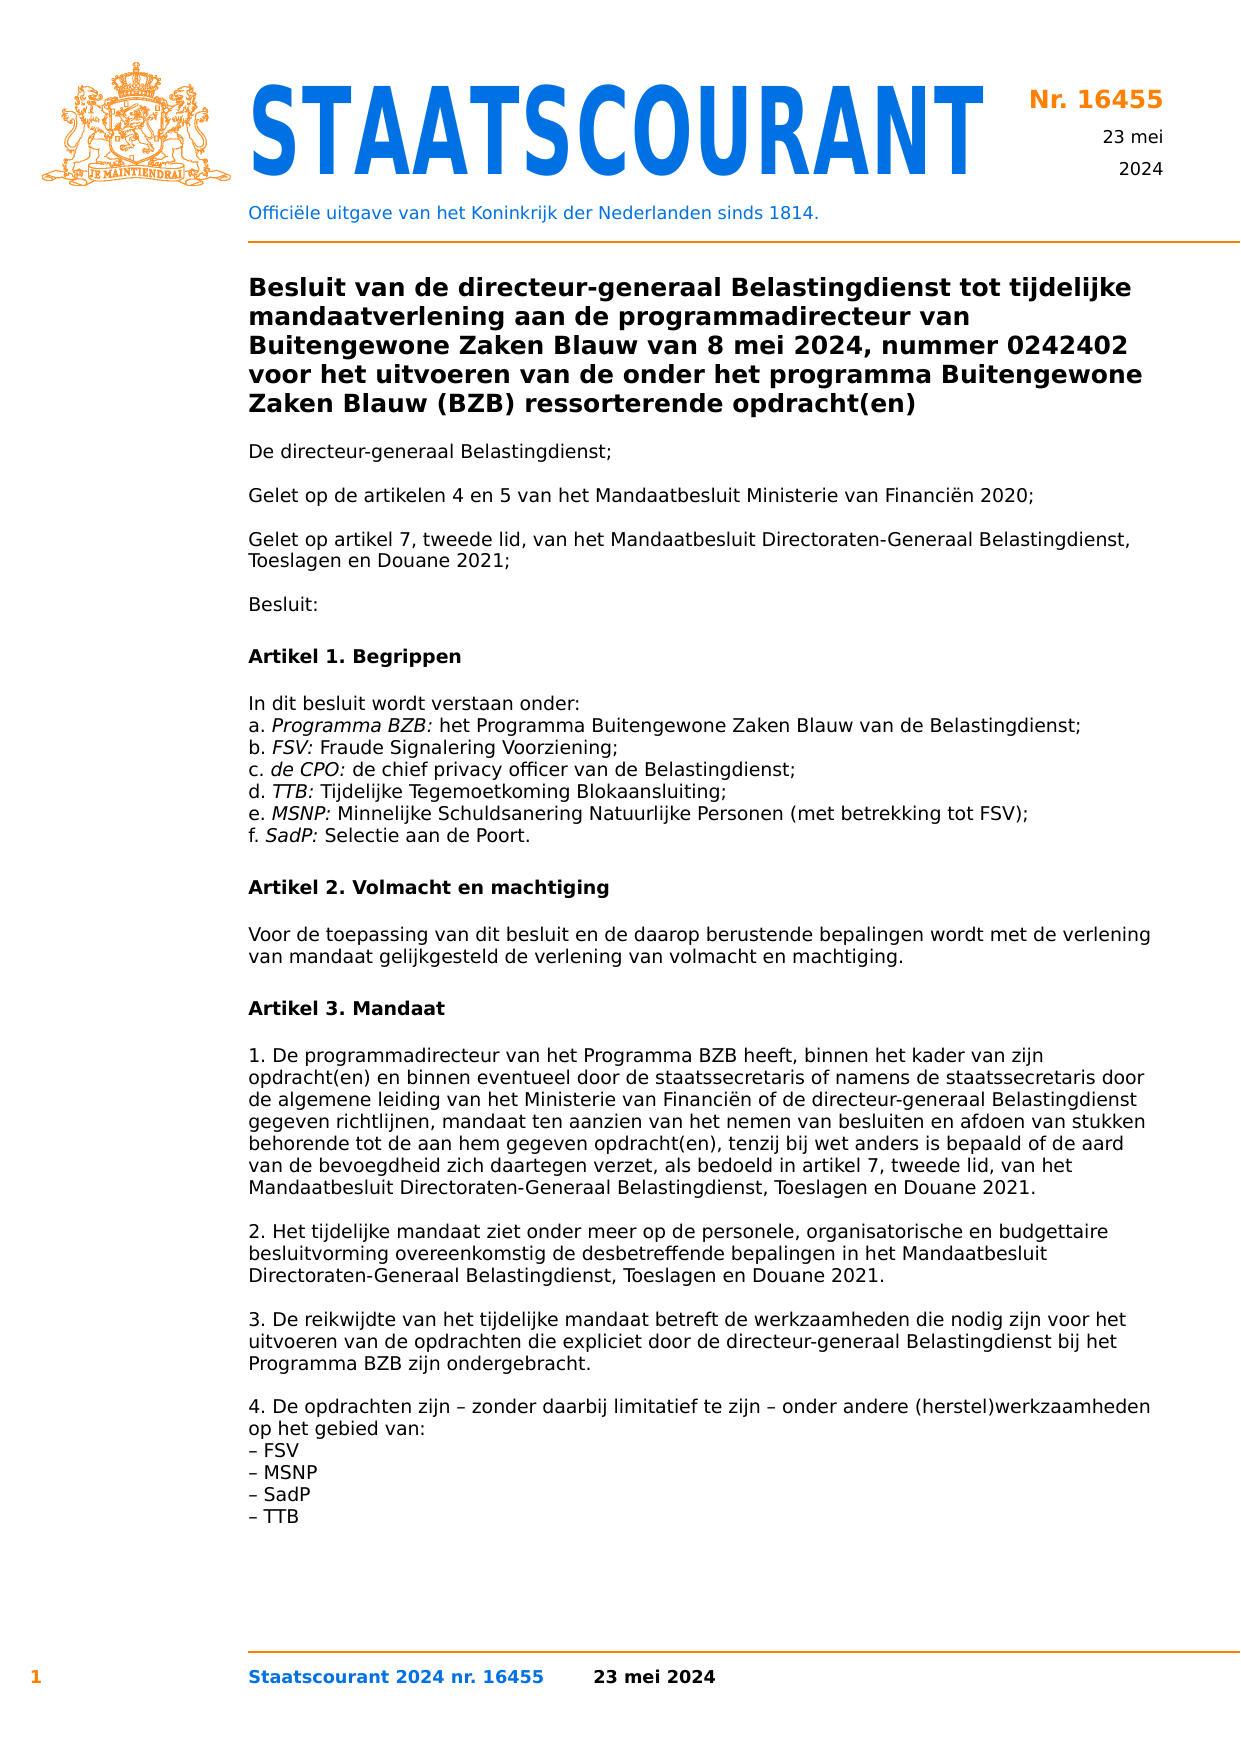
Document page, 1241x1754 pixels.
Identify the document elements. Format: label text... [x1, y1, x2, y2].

table_header Nr. 16455 [998, 62, 1240, 121]
text – FSV [248, 1440, 1163, 1462]
text Voor de toepassing van dit besluit en de daarop berustende bepalingen wordt met de verlening van mandaat gelijkgesteld de verlening van volmacht en machtiging. [248, 924, 1163, 968]
text – MSNP [248, 1462, 1163, 1484]
table_cell 23 mei [998, 121, 1240, 153]
text c. de CPO: de chief privacy officer van de Belastingdienst; [248, 759, 1163, 781]
picture [41, 62, 231, 186]
subtitle Artikel 2. Volmacht en machtiging [248, 877, 1163, 899]
subtitle Artikel 1. Begrippen [248, 646, 1163, 668]
subtitle Besluit van de directeur-generaal Belastingdienst tot tijdelijke mandaatverlening aan de programmadirecteur van Buitengewone Zaken Blauw van 8 mei 2024, nummer 0242402 voor het uitvoeren van de onder het programma Buitengewone Zaken Blauw (BZB) ressorterende opdracht(en) [248, 273, 1163, 419]
text 3. De reikwijdte van het tijdelijke mandaat betreft de werkzaamheden die nodig zijn voor het uitvoeren van de opdrachten die expliciet door de directeur-generaal Belastingdienst bij het Programma BZB zijn ondergebracht. [248, 1308, 1163, 1374]
text 1. De programmadirecteur van het Programma BZB heeft, binnen het kader van zijn opdracht(en) en binnen eventueel door de staatssecretaris of namens de staatssecretaris door de algemene leiding van het Ministerie van Financiën of de directeur-generaal Belastingdienst gegeven richtlijnen, mandaat ten aanzien van het nemen van besluiten en afdoen van stukken behorende tot de aan hem gegeven opdracht(en), tenzij bij wet anders is bepaald of de aard van de bevoegdheid zich daartegen verzet, als bedoeld in artikel 7, tweede lid, van het Mandaatbesluit Directoraten-Generaal Belastingdienst, Toeslagen en Douane 2021. [248, 1045, 1163, 1199]
text 2. Het tijdelijke mandaat ziet onder meer op de personele, organisatorische en budgettaire besluitvorming overeenkomstig de desbetreffende bepalingen in het Mandaatbesluit Directoraten-Generaal Belastingdienst, Toeslagen en Douane 2021. [248, 1221, 1163, 1287]
text 4. De opdrachten zijn – zonder daarbij limitatief te zijn – onder andere (herstel)werkzaamheden op het gebied van: [248, 1396, 1163, 1440]
text De directeur-generaal Belastingdienst; [248, 441, 1163, 463]
text b. FSV: Fraude Signalering Voorziening; [248, 737, 1163, 759]
text – TTB [248, 1506, 1163, 1528]
text Gelet op de artikelen 4 en 5 van het Mandaatbesluit Ministerie van Financiën 2020; [248, 484, 1163, 507]
text – SadP [248, 1484, 1163, 1506]
text Besluit: [248, 594, 1163, 616]
table_cell Officiële uitgave van het Koninkrijk der Nederlanden sinds 1814. [248, 203, 1240, 241]
text Gelet op artikel 7, tweede lid, van het Mandaatbesluit Directoraten-Generaal Belastingdienst, Toeslagen en Douane 2021; [248, 528, 1163, 572]
text f. SadP: Selectie aan de Poort. [248, 825, 1163, 847]
table_header STAATSCOURANT [248, 62, 998, 203]
text d. TTB: Tijdelijke Tegemoetkoming Blokaansluiting; [248, 781, 1163, 803]
table_cell 2024 [998, 153, 1240, 203]
text In dit besluit wordt verstaan onder: [248, 693, 1163, 715]
text a. Programma BZB: het Programma Buitengewone Zaken Blauw van de Belastingdienst; [248, 715, 1163, 737]
table_header [25, 62, 248, 241]
text e. MSNP: Minnelijke Schuldsanering Natuurlijke Personen (met betrekking tot FSV); [248, 803, 1163, 825]
subtitle Artikel 3. Mandaat [248, 998, 1163, 1020]
